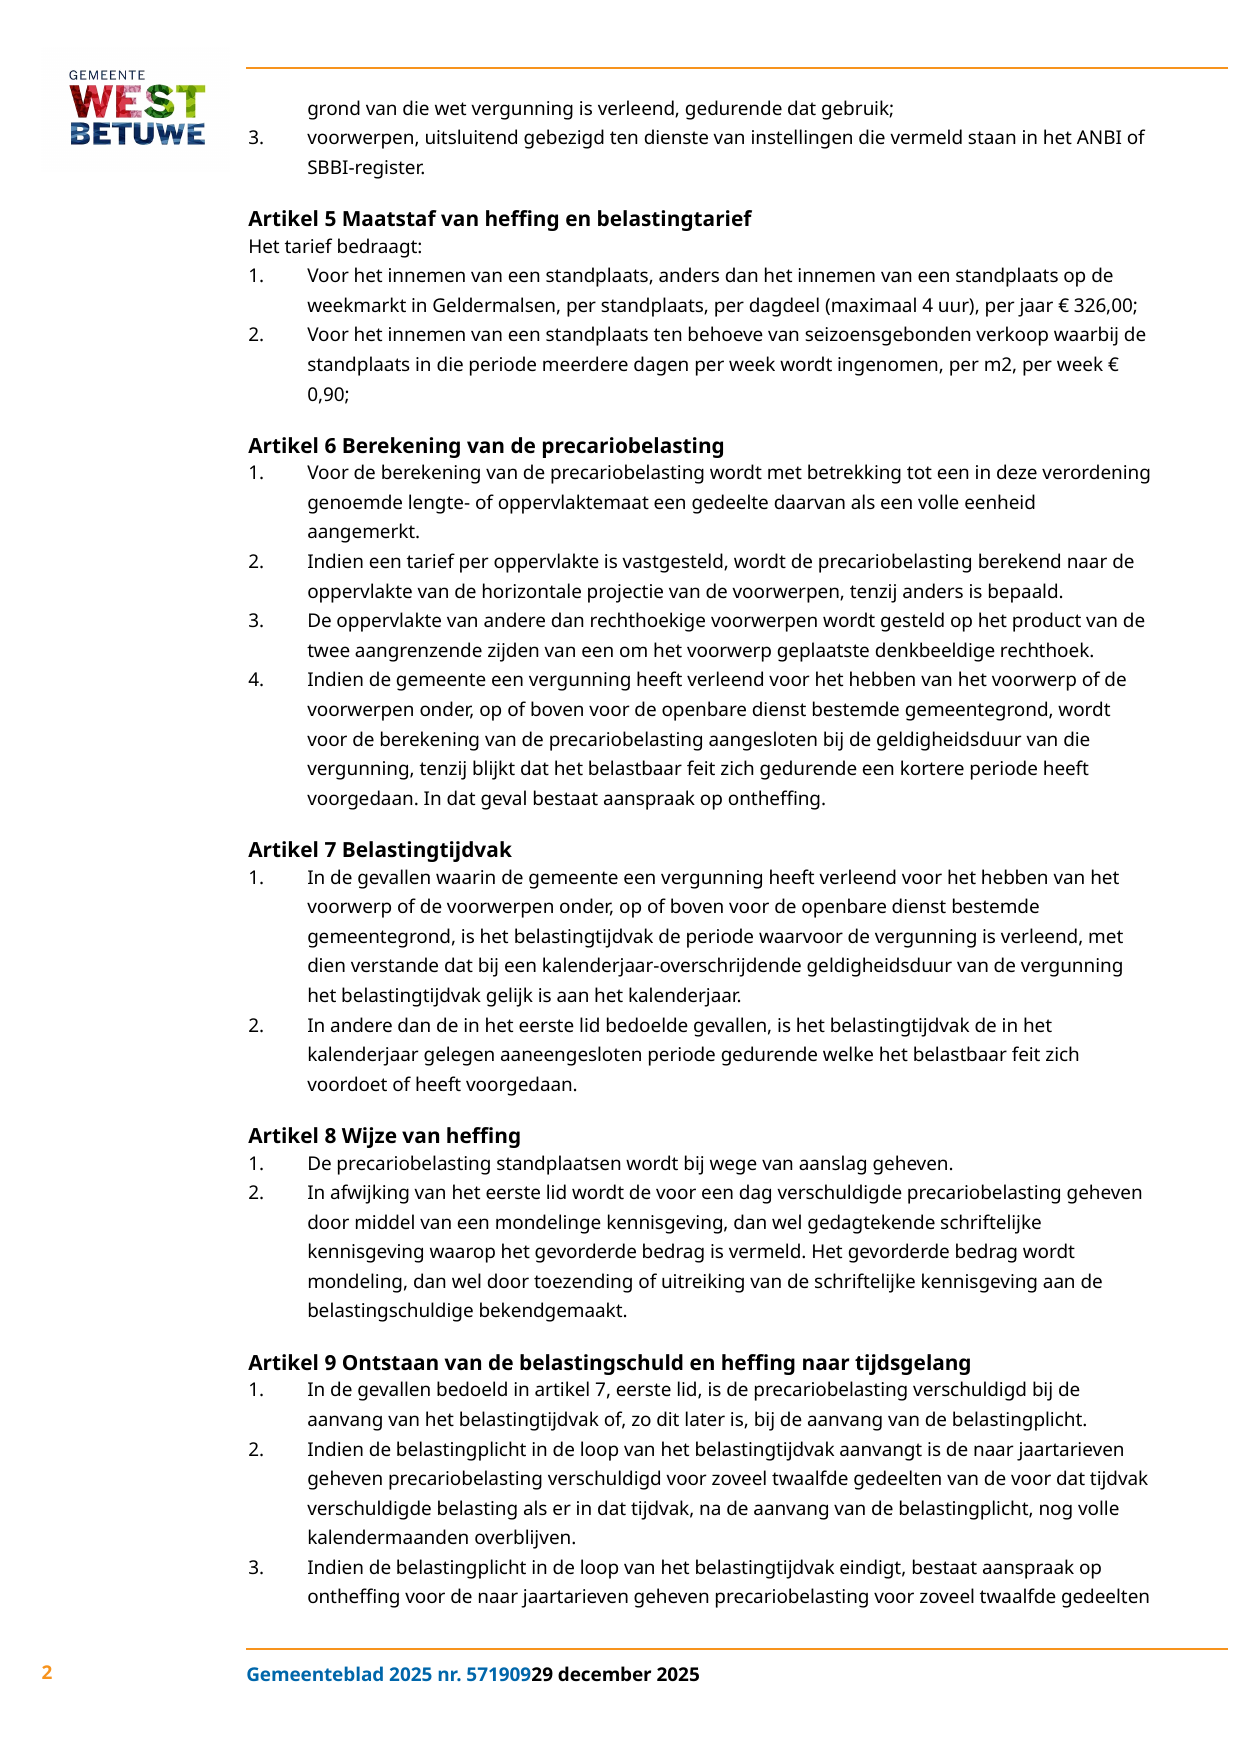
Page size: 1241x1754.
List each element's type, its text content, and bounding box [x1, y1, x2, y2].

text Artikel 8 Wijze van heffing [248, 1121, 1152, 1150]
list Indien de belastingplicht in de loop van het belastingtijdvak aanvangt is de naar jaartarieven geheven precariobelasting verschuldigd voor zoveel twaalfde gedeelten van de voor dat tijdvak verschuldigde belasting als er in dat tijdvak, na de aanvang van de belastingplicht, nog volle kalendermaanden overblijven. [248, 1436, 1152, 1550]
list De precariobelasting standplaatsen wordt bij wege van aanslag geheven. [248, 1150, 1152, 1176]
text Artikel 7 Belastingtijdvak [248, 835, 1152, 864]
picture [41, 47, 231, 172]
list De oppervlakte van andere dan rechthoekige voorwerpen wordt gesteld op het product van de twee aangrenzende zijden van een om het voorwerp geplaatste denkbeeldige rechthoek. [248, 607, 1152, 663]
list Indien de belastingplicht in de loop van het belastingtijdvak eindigt, bestaat aanspraak op ontheffing voor de naar jaartarieven geheven precariobelasting voor zoveel twaalfde gedeelten [248, 1554, 1152, 1609]
list In de gevallen bedoeld in artikel 7, eerste lid, is de precariobelasting verschuldigd bij de aanvang van het belastingtijdvak of, zo dit later is, bij de aanvang van de belastingplicht. [248, 1377, 1152, 1432]
list In afwijking van het eerste lid wordt de voor een dag verschuldigde precariobelasting geheven door middel van een mondelinge kennisgeving, dan wel gedagtekende schriftelijke kennisgeving waarop het gevorderde bedrag is vermeld. Het gevorderde bedrag wordt mondeling, dan wel door toezending of uitreiking van de schriftelijke kennisgeving aan de belastingschuldige bekendgemaakt. [248, 1179, 1152, 1323]
text Het tarief bedraagt: [248, 233, 1152, 258]
list voorwerpen, uitsluitend gebezigd ten dienste van instellingen die vermeld staan in het ANBI of SBBI-register. [248, 124, 1152, 180]
list grond van die wet vergunning is verleend, gedurende dat gebruik; [248, 95, 1152, 121]
list Voor het innemen van een standplaats ten behoeve van seizoensgebonden verkoop waarbij de standplaats in die periode meerdere dagen per week wordt ingenomen, per m2, per week € 0,90; [248, 322, 1152, 406]
text Artikel 6 Berekening van de precariobelasting [248, 431, 1152, 459]
list In de gevallen waarin de gemeente een vergunning heeft verleend voor het hebben van het voorwerp of de voorwerpen onder, op of boven voor de openbare dienst bestemde gemeentegrond, is het belastingtijdvak de periode waarvoor de vergunning is verleend, met dien verstande dat bij een kalenderjaar-overschrijdende geldigheidsduur van de vergunning het belastingtijdvak gelijk is aan het kalenderjaar. [248, 864, 1152, 1008]
list Voor de berekening van de precariobelasting wordt met betrekking tot een in deze verordening genoemde lengte- of oppervlaktemaat een gedeelte daarvan als een volle eenheid aangemerkt. [248, 459, 1152, 544]
text Artikel 5 Maatstaf van heffing en belastingtarief [248, 204, 1152, 233]
text Artikel 9 Ontstaan van de belastingschuld en heffing naar tijdsgelang [248, 1348, 1152, 1377]
list In andere dan de in het eerste lid bedoelde gevallen, is het belastingtijdvak de in het kalenderjaar gelegen aaneengesloten periode gedurende welke het belastbaar feit zich voordoet of heeft voorgedaan. [248, 1012, 1152, 1097]
list Voor het innemen van een standplaats, anders dan het innemen van een standplaats op de weekmarkt in Geldermalsen, per standplaats, per dagdeel (maximaal 4 uur), per jaar € 326,00; [248, 262, 1152, 318]
list Indien een tarief per oppervlakte is vastgesteld, wordt de precariobelasting berekend naar de oppervlakte van de horizontale projectie van de voorwerpen, tenzij anders is bepaald. [248, 548, 1152, 604]
list Indien de gemeente een vergunning heeft verleend voor het hebben van het voorwerp of de voorwerpen onder, op of boven voor de openbare dienst bestemde gemeentegrond, wordt voor de berekening van de precariobelasting aangesloten bij de geldigheidsduur van die vergunning, tenzij blijkt dat het belastbaar feit zich gedurende een kortere periode heeft voorgedaan. In dat geval bestaat aanspraak op ontheffing. [248, 667, 1152, 811]
